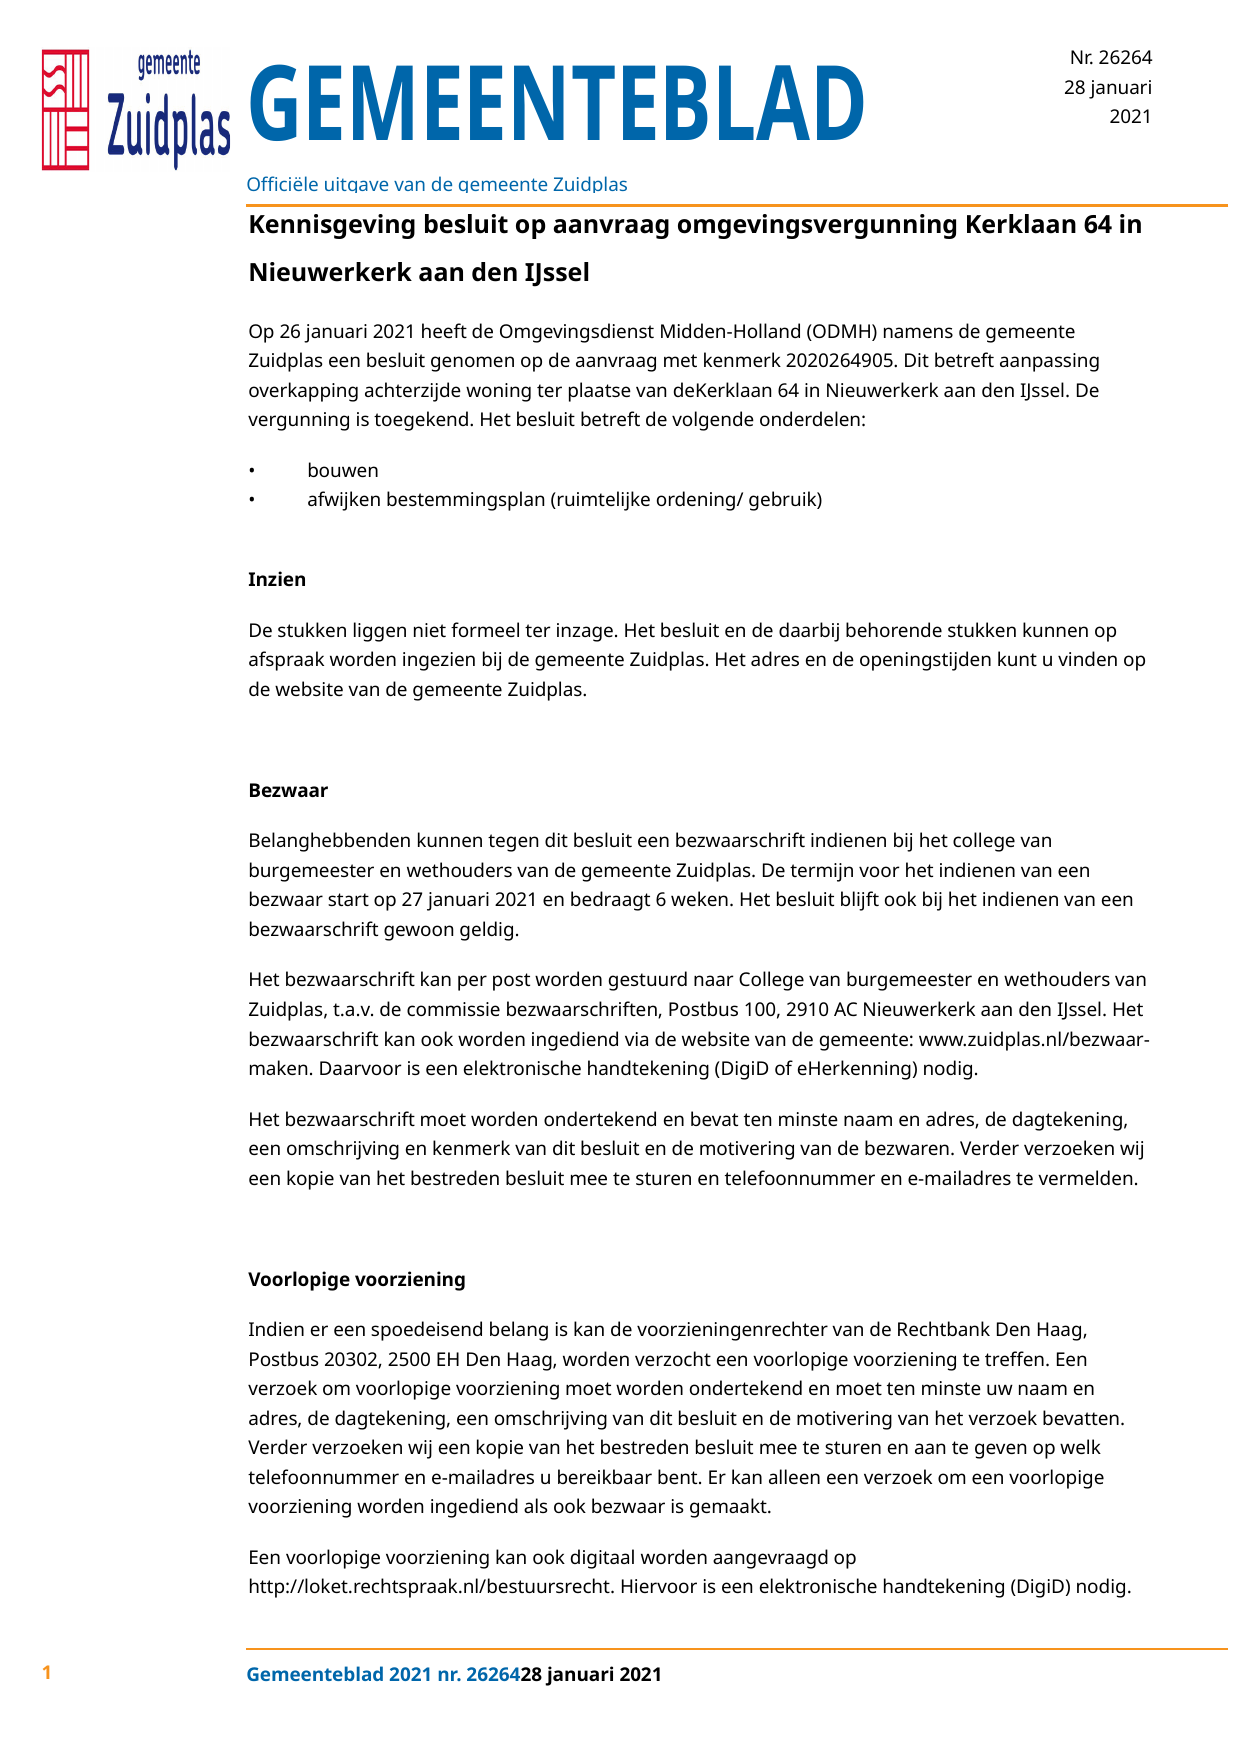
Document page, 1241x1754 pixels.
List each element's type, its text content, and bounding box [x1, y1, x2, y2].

text De stukken liggen niet formeel ter inzage. Het besluit en de daarbij behorende stukken kunnen op afspraak worden ingezien bij de gemeente Zuidplas. Het adres en de openingstijden kunt u vinden op de website van de gemeente Zuidplas. [248, 617, 1152, 702]
text Belanghebbenden kunnen tegen dit besluit een bezwaarschrift indienen bij het college van burgemeester en wethouders van de gemeente Zuidplas. De termijn voor het indienen van een bezwaar start op 27 januari 2021 en bedraagt 6 weken. Het besluit blijft ook bij het indienen van een bezwaarschrift gewoon geldig. [248, 827, 1152, 942]
picture [41, 47, 231, 172]
text Indien er een spoedeisend belang is kan de voorzieningenrechter van de Rechtbank Den Haag, Postbus 20302, 2500 EH Den Haag, worden verzocht een voorlopige voorziening te treffen. Een verzoek om voorlopige voorziening moet worden ondertekend en moet ten minste uw naam en adres, de dagtekening, een omschrijving van dit besluit en de motivering van het verzoek bevatten. Verder verzoeken wij een kopie van het bestreden besluit mee te sturen en aan te geven op welk telefoonnummer en e-mailadres u bereikbaar bent. Er kan alleen een verzoek om een voorlopige voorziening worden ingediend als ook bezwaar is gemaakt. [248, 1316, 1152, 1519]
list afwijken bestemmingsplan (ruimtelijke ordening/ gebruik) [248, 487, 1152, 512]
text Een voorlopige voorziening kan ook digitaal worden aangevraagd op http://loket.rechtspraak.nl/bestuursrecht. Hiervoor is een elektronische handtekening (DigiD) nodig. [248, 1544, 1152, 1599]
text Bezwaar [248, 777, 1152, 803]
text Het bezwaarschrift moet worden ondertekend en bevat ten minste naam en adres, de dagtekening, een omschrijving en kenmerk van dit besluit en de motivering van de bezwaren. Verder verzoeken wij een kopie van het bestreden besluit mee te sturen en telefoonnummer en e-mailadres te vermelden. [248, 1106, 1152, 1191]
text Kennisgeving besluit op aanvraag omgevingsvergunning Kerklaan 64 in Nieuwerkerk aan den IJssel [248, 207, 1152, 288]
text Op 26 januari 2021 heeft de Omgevingsdienst Midden-Holland (ODMH) namens de gemeente Zuidplas een besluit genomen op de aanvraag met kenmerk 2020264905. Dit betreft aanpassing overkapping achterzijde woning ter plaatse van deKerklaan 64 in Nieuwerkerk aan den IJssel. De vergunning is toegekend. Het besluit betreft de volgende onderdelen: [248, 318, 1152, 432]
text Het bezwaarschrift kan per post worden gestuurd naar College van burgemeester en wethouders van Zuidplas, t.a.v. de commissie bezwaarschriften, Postbus 100, 2910 AC Nieuwerkerk aan den IJssel. Het bezwaarschrift kan ook worden ingediend via de website van de gemeente: www.zuidplas.nl/bezwaar-maken. Daarvoor is een elektronische handtekening (DigiD of eHerkenning) nodig. [248, 967, 1152, 1081]
list bouwen [248, 457, 1152, 483]
text Inzien [248, 567, 1152, 592]
text Voorlopige voorziening [248, 1266, 1152, 1292]
